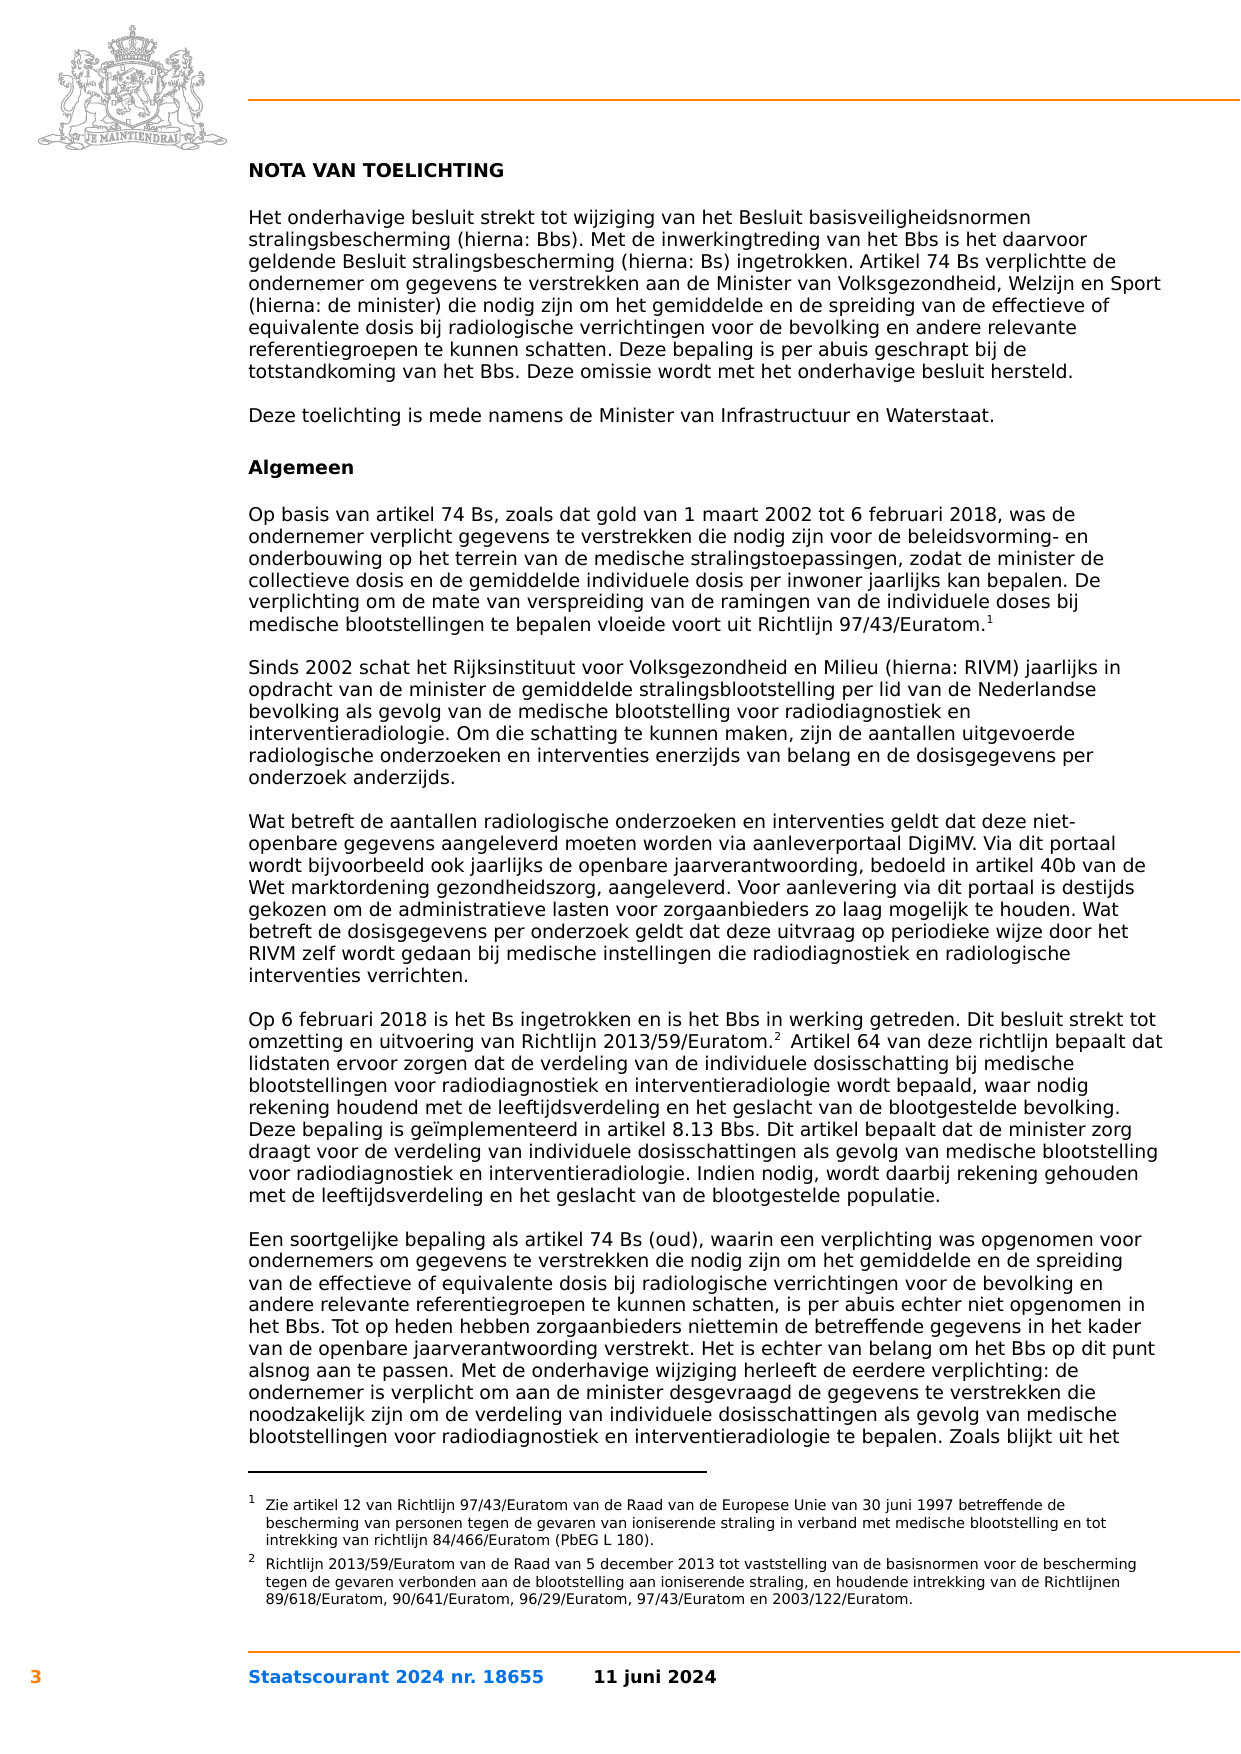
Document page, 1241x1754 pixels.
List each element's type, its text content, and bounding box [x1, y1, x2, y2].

text Richtlijn 2013/59/Euratom van de Raad van 5 december 2013 tot vaststelling van de basisnormen voor de bescherming tegen de gevaren verbonden aan de blootstelling aan ioniserende straling, en houdende intrekking van de Richtlijnen 89/618/Euratom, 90/641/Euratom, 96/29/Euratom, 97/43/Euratom en 2003/122/Euratom. [248, 1552, 1163, 1608]
subtitle NOTA VAN TOELICHTING [248, 160, 1163, 182]
picture [38, 25, 227, 150]
text Zie artikel 12 van Richtlijn 97/43/Euratom van de Raad van de Europese Unie van 30 juni 1997 betreffende de bescherming van personen tegen de gevaren van ioniserende straling in verband met medische blootstelling en tot intrekking van richtlijn 84/466/Euratom (PbEG L 180). [248, 1493, 1163, 1549]
text Wat betreft de aantallen radiologische onderzoeken en interventies geldt dat deze niet-openbare gegevens aangeleverd moeten worden via aanleverportaal DigiMV. Via dit portaal wordt bijvoorbeeld ook jaarlijks de openbare jaarverantwoording, bedoeld in artikel 40b van de Wet marktordening gezondheidszorg, aangeleverd. Voor aanlevering via dit portaal is destijds gekozen om de administratieve lasten voor zorgaanbieders zo laag mogelijk te houden. Wat betreft de dosisgegevens per onderzoek geldt dat deze uitvraag op periodieke wijze door het RIVM zelf wordt gedaan bij medische instellingen die radiodiagnostiek en radiologische interventies verrichten. [248, 811, 1163, 987]
text Sinds 2002 schat het Rijksinstituut voor Volksgezondheid en Milieu (hierna: RIVM) jaarlijks in opdracht van de minister de gemiddelde stralingsblootstelling per lid van de Nederlandse bevolking als gevolg van de medische blootstelling voor radiodiagnostiek en interventieradiologie. Om die schatting te kunnen maken, zijn de aantallen uitgevoerde radiologische onderzoeken en interventies enerzijds van belang en de dosisgegevens per onderzoek anderzijds. [248, 657, 1163, 789]
text Het onderhavige besluit strekt tot wijziging van het Besluit basisveiligheidsnormen stralingsbescherming (hierna: Bbs). Met de inwerkingtreding van het Bbs is het daarvoor geldende Besluit stralingsbescherming (hierna: Bs) ingetrokken. Artikel 74 Bs verplichtte de ondernemer om gegevens te verstrekken aan de Minister van Volksgezondheid, Welzijn en Sport (hierna: de minister) die nodig zijn om het gemiddelde en de spreiding van de effectieve of equivalente dosis bij radiologische verrichtingen voor de bevolking en andere relevante referentiegroepen te kunnen schatten. Deze bepaling is per abuis geschrapt bij de totstandkoming van het Bbs. Deze omissie wordt met het onderhavige besluit hersteld. [248, 207, 1163, 383]
subtitle Algemeen [248, 457, 1163, 478]
text Een soortgelijke bepaling als artikel 74 Bs (oud), waarin een verplichting was opgenomen voor ondernemers om gegevens te verstrekken die nodig zijn om het gemiddelde en de spreiding van de effectieve of equivalente dosis bij radiologische verrichtingen voor de bevolking en andere relevante referentiegroepen te kunnen schatten, is per abuis echter niet opgenomen in het Bbs. Tot op heden hebben zorgaanbieders niettemin de betreffende gegevens in het kader van de openbare jaarverantwoording verstrekt. Het is echter van belang om het Bbs op dit punt alsnog aan te passen. Met de onderhavige wijziging herleeft de eerdere verplichting: de ondernemer is verplicht om aan de minister desgevraagd de gegevens te verstrekken die noodzakelijk zijn om de verdeling van individuele dosisschattingen als gevolg van medische blootstellingen voor radiodiagnostiek en interventieradiologie te bepalen. Zoals blijkt uit het [248, 1228, 1163, 1448]
text Op 6 februari 2018 is het Bs ingetrokken en is het Bbs in werking getreden. Dit besluit strekt tot omzetting en uitvoering van Richtlijn 2013/59/Euratom. Artikel 64 van deze richtlijn bepaalt dat lidstaten ervoor zorgen dat de verdeling van de individuele dosisschatting bij medische blootstellingen voor radiodiagnostiek en interventieradiologie wordt bepaald, waar nodig rekening houdend met de leeftijdsverdeling en het geslacht van de blootgestelde bevolking. Deze bepaling is geïmplementeerd in artikel 8.13 Bbs. Dit artikel bepaalt dat de minister zorg draagt voor de verdeling van individuele dosisschattingen als gevolg van medische blootstelling voor radiodiagnostiek en interventieradiologie. Indien nodig, wordt daarbij rekening gehouden met de leeftijdsverdeling en het geslacht van de blootgestelde populatie. [248, 1009, 1163, 1207]
text Deze toelichting is mede namens de Minister van Infrastructuur en Waterstaat. [248, 404, 1163, 427]
text Op basis van artikel 74 Bs, zoals dat gold van 1 maart 2002 tot 6 februari 2018, was de ondernemer verplicht gegevens te verstrekken die nodig zijn voor de beleidsvorming- en onderbouwing op het terrein van de medische stralingstoepassingen, zodat de minister de collectieve dosis en de gemiddelde individuele dosis per inwoner jaarlijks kan bepalen. De verplichting om de mate van verspreiding van de ramingen van de individuele doses bij medische blootstellingen te bepalen vloeide voort uit Richtlijn 97/43/Euratom. [248, 503, 1163, 635]
